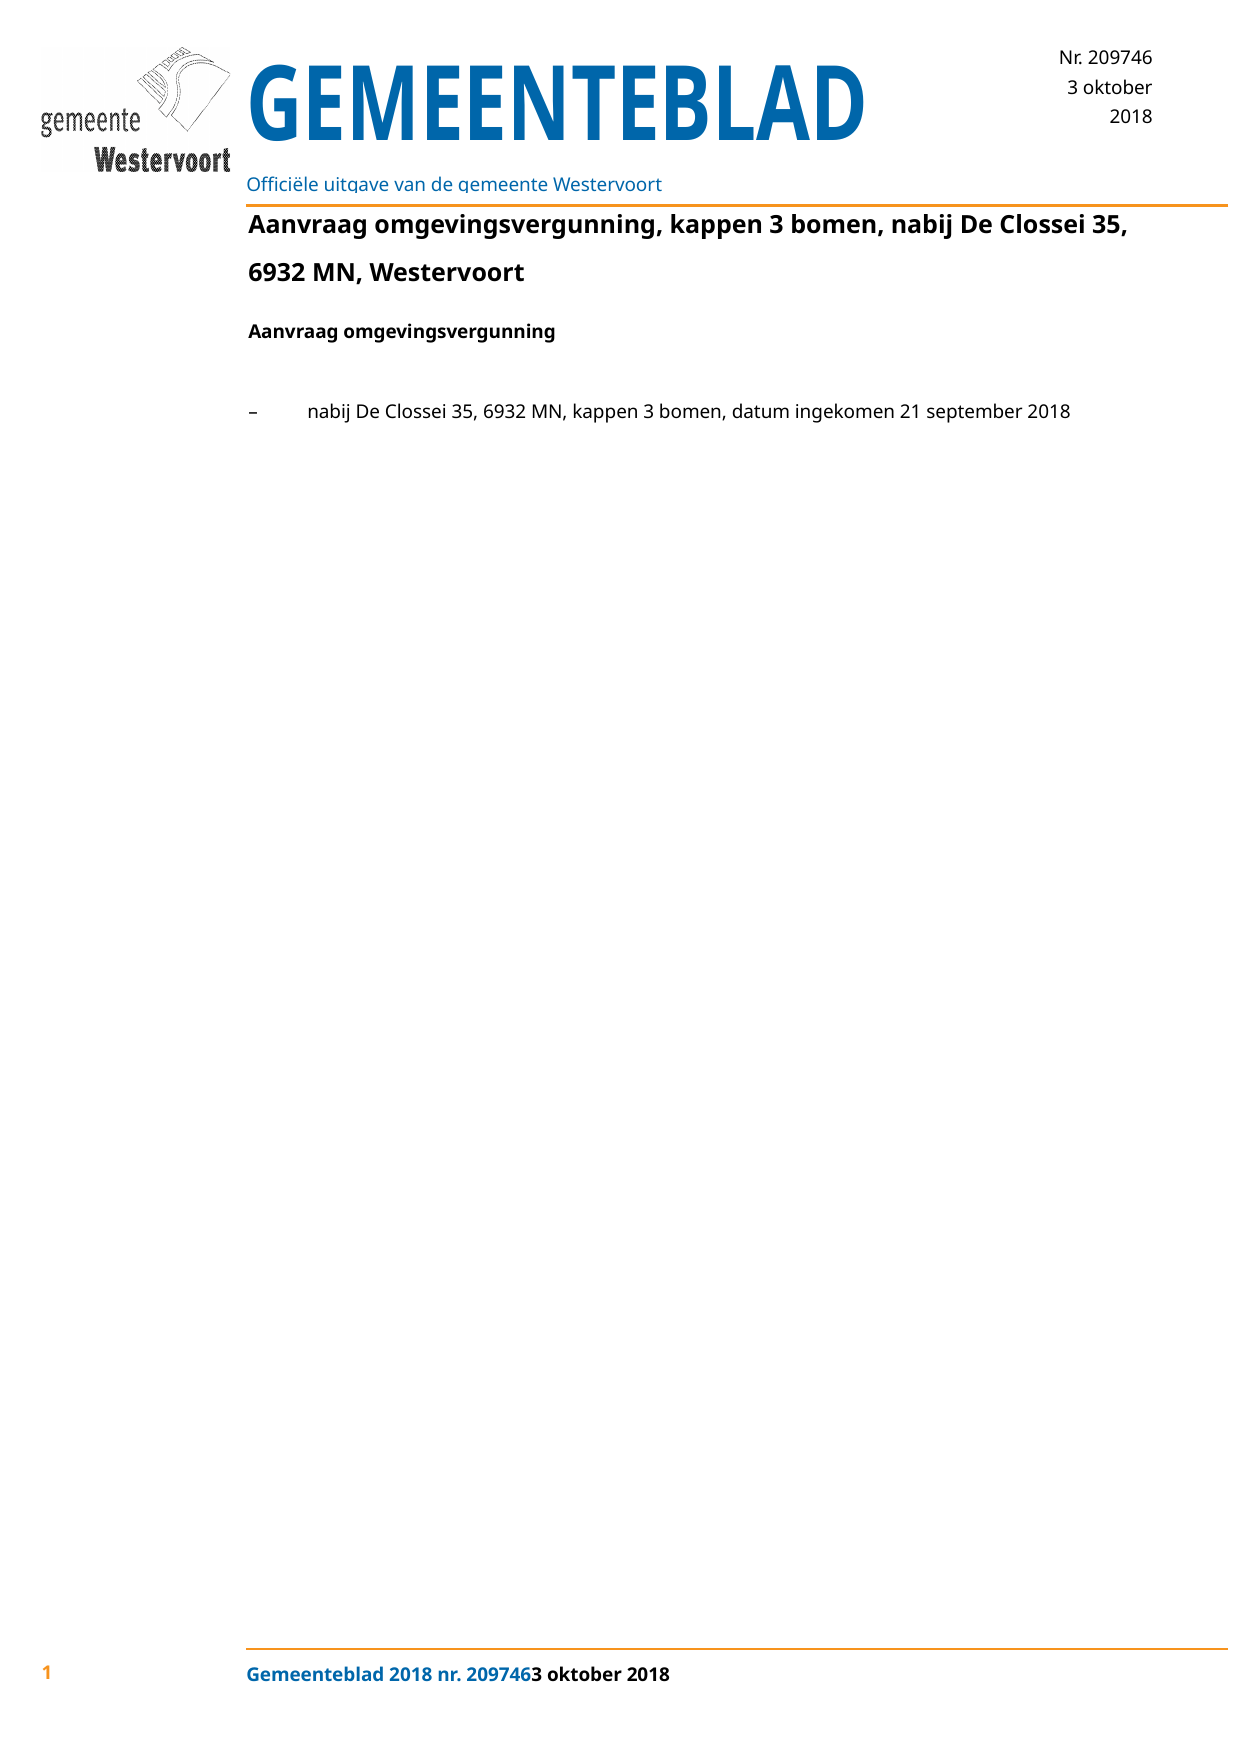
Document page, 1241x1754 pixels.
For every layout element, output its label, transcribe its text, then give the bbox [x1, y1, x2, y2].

picture [41, 47, 231, 172]
text Aanvraag omgevingsvergunning [248, 318, 1152, 344]
text Aanvraag omgevingsvergunning, kappen 3 bomen, nabij De Clossei 35, 6932 MN, Westervoort [248, 207, 1152, 288]
list nabij De Clossei 35, 6932 MN, kappen 3 bomen, datum ingekomen 21 september 2018 [248, 398, 1152, 424]
